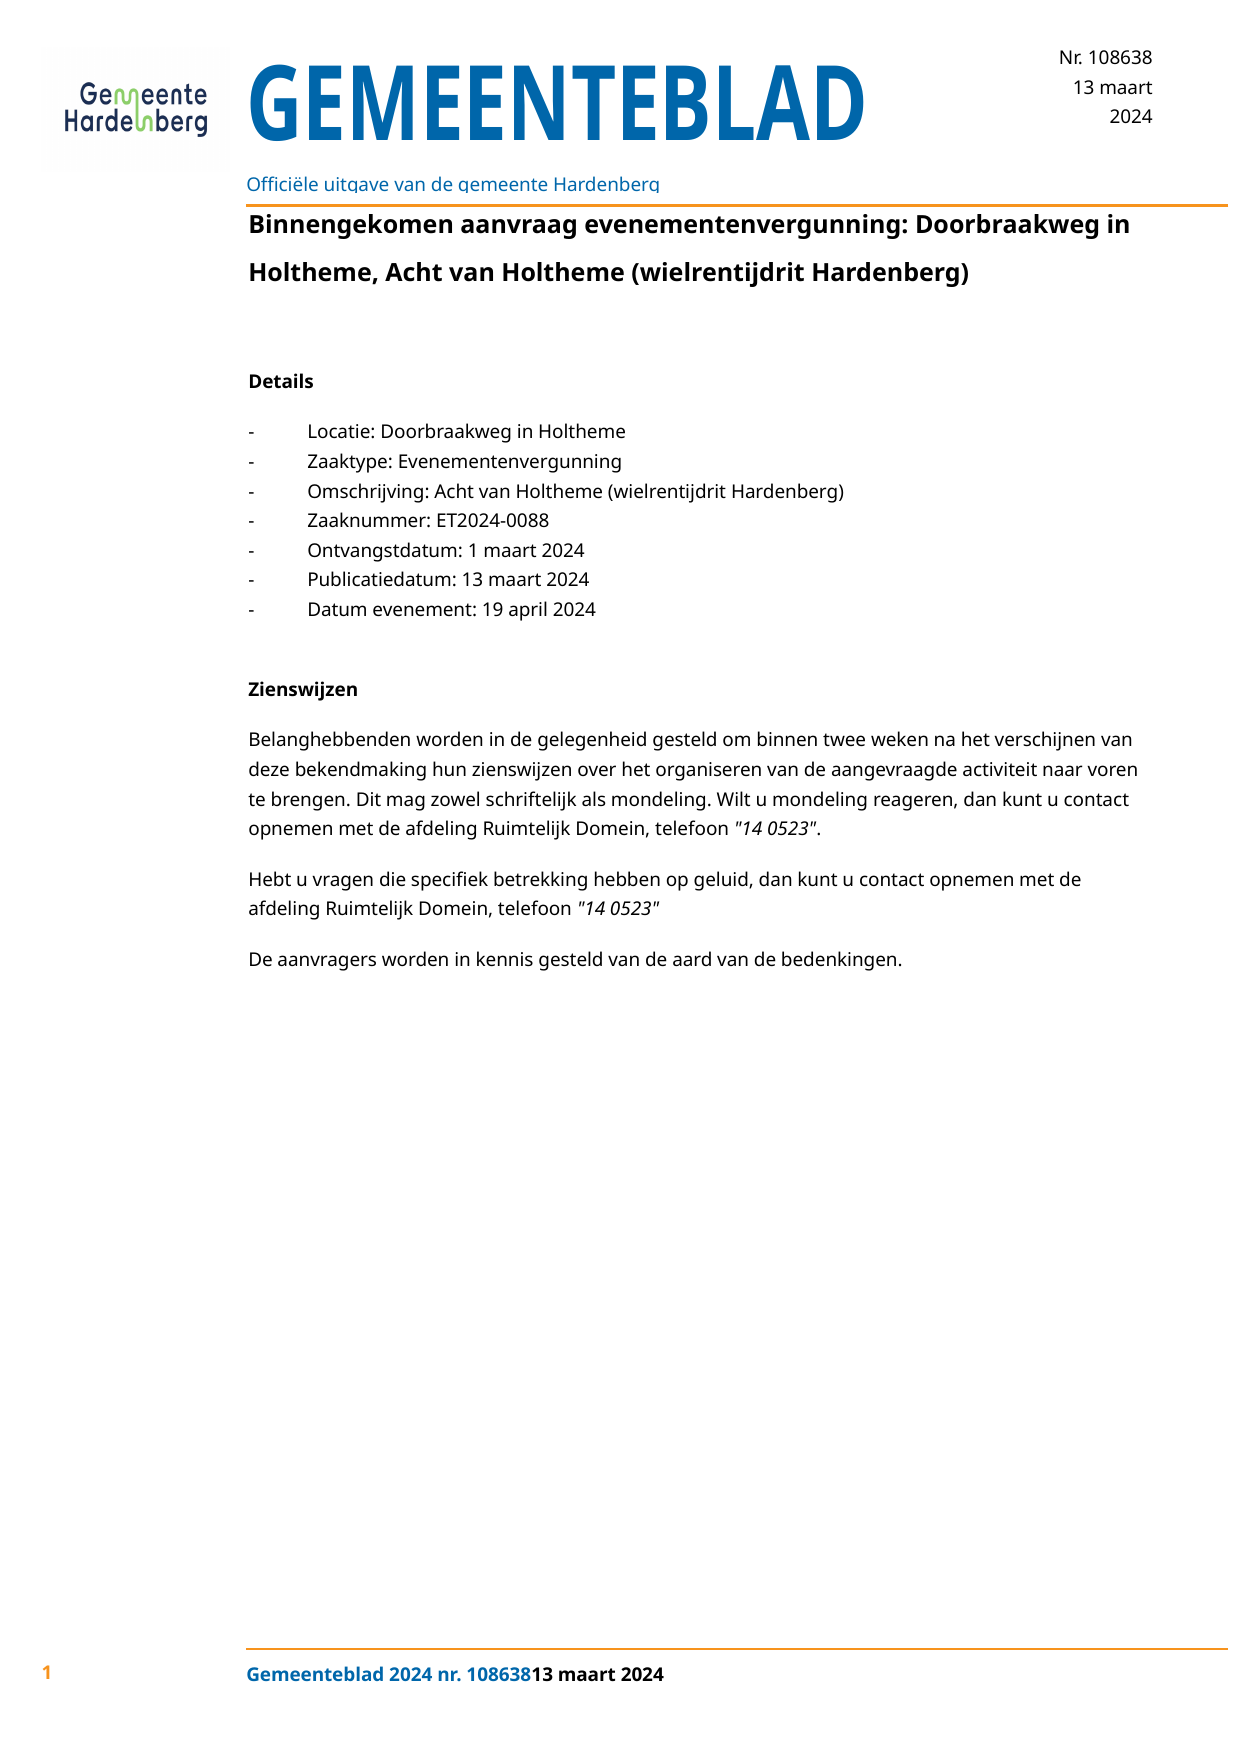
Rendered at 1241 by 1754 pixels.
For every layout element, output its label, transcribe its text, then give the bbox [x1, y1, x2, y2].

list Zaaktype: Evenementenvergunning [248, 448, 1152, 474]
text Belanghebbenden worden in de gelegenheid gesteld om binnen twee weken na het verschijnen van deze bekendmaking hun zienswijzen over het organiseren van de aangevraagde activiteit naar voren te brengen. Dit mag zowel schriftelijk als mondeling. Wilt u mondeling reageren, dan kunt u contact opnemen met de afdeling Ruimtelijk Domein, telefoon "14 0523". [248, 727, 1152, 841]
text De aanvragers worden in kennis gesteld van de aard van de bedenkingen. [248, 946, 1152, 972]
text Zienswijzen [248, 676, 1152, 702]
text Details [248, 368, 1152, 394]
list Ontvangstdatum: 1 maart 2024 [248, 537, 1152, 563]
list Zaaknummer: ET2024-0088 [248, 507, 1152, 533]
list Omschrijving: Acht van Holtheme (wielrentijdrit Hardenberg) [248, 478, 1152, 504]
list Publicatiedatum: 13 maart 2024 [248, 567, 1152, 592]
picture [41, 47, 231, 172]
text Binnengekomen aanvraag evenementenvergunning: Doorbraakweg in Holtheme, Acht van Holtheme (wielrentijdrit Hardenberg) [248, 207, 1152, 288]
list Datum evenement: 19 april 2024 [248, 596, 1152, 622]
text Hebt u vragen die specifiek betrekking hebben op geluid, dan kunt u contact opnemen met de afdeling Ruimtelijk Domein, telefoon "14 0523" [248, 866, 1152, 921]
list Locatie: Doorbraakweg in Holtheme [248, 419, 1152, 444]
